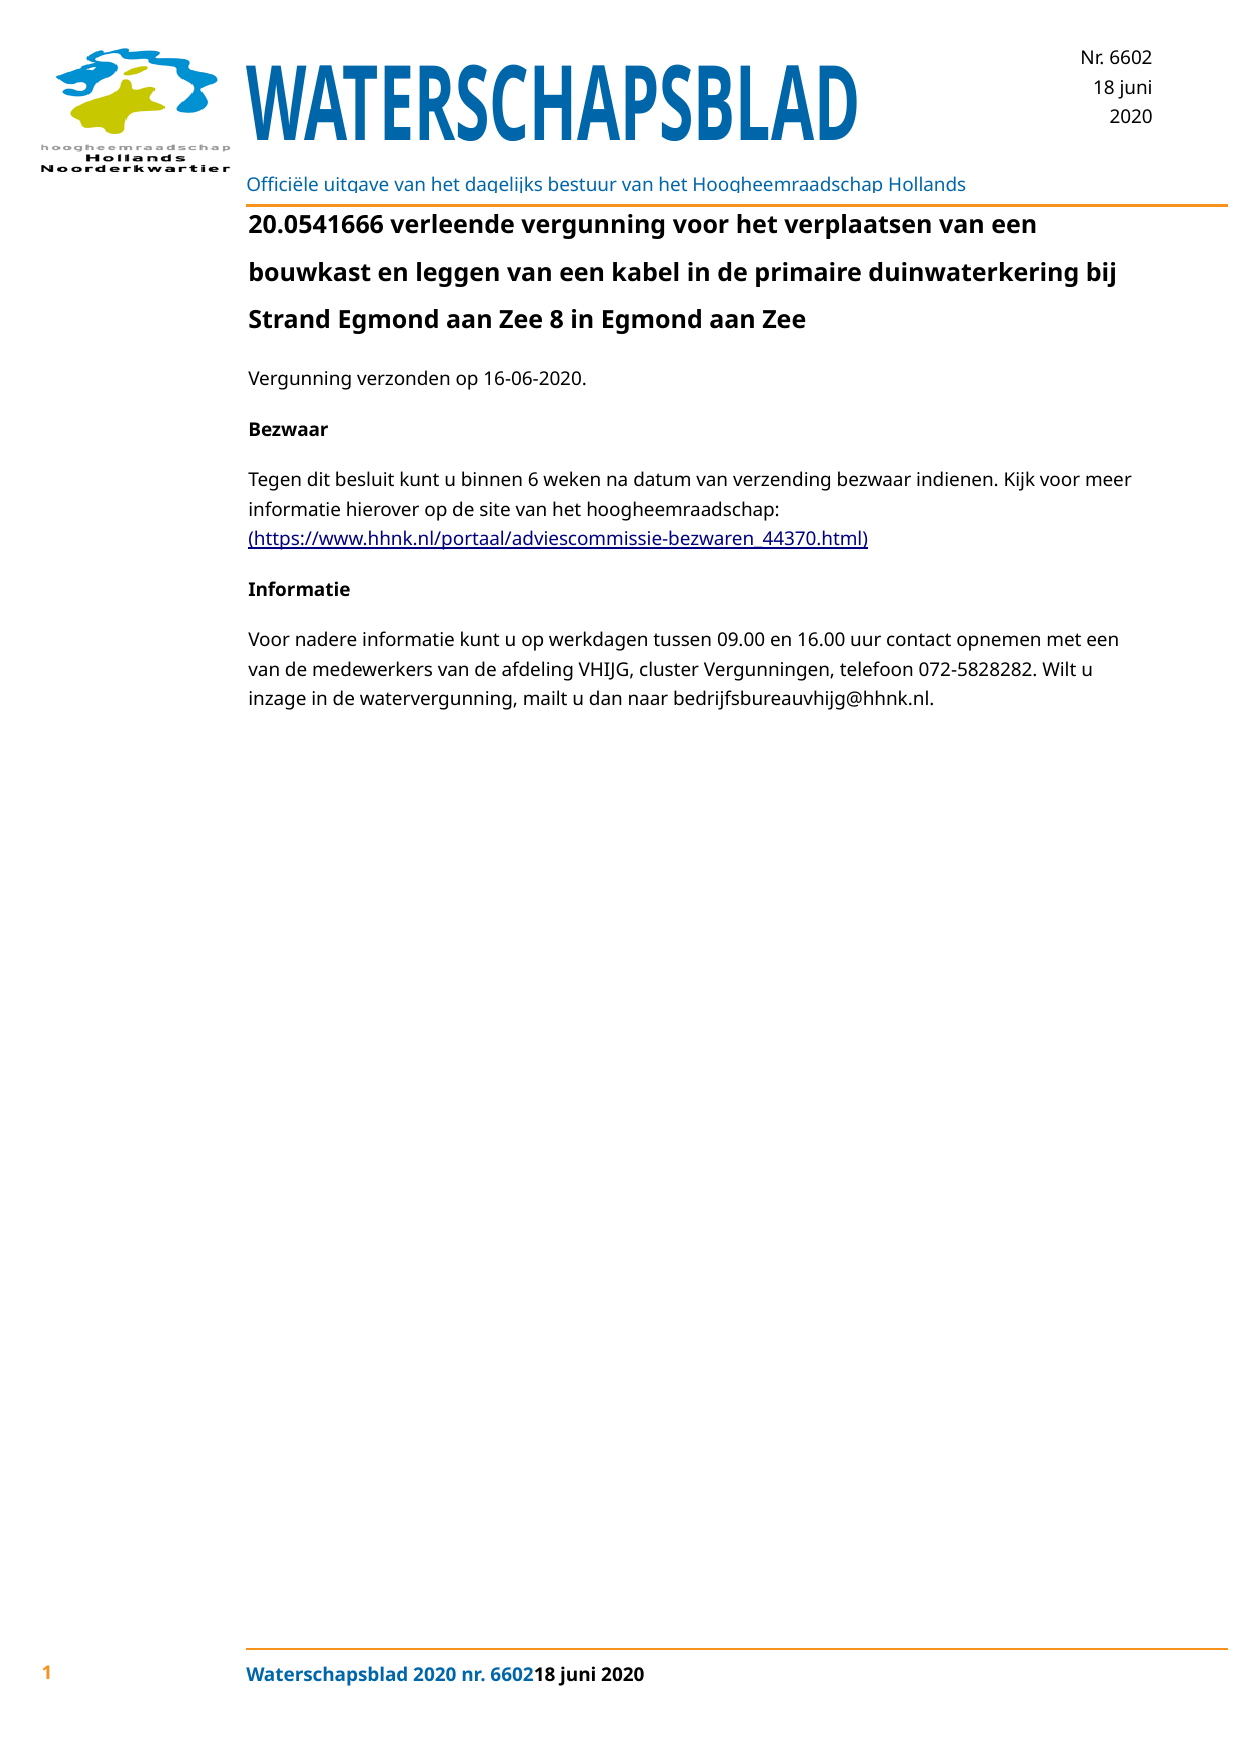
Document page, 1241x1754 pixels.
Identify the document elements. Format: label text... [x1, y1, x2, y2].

picture [41, 47, 231, 172]
text 20.0541666 verleende vergunning voor het verplaatsen van een bouwkast en leggen van een kabel in de primaire duinwaterkering bij Strand Egmond aan Zee 8 in Egmond aan Zee [248, 207, 1152, 336]
text Bezwaar [248, 416, 1152, 442]
text Vergunning verzonden op 16-06-2020. [248, 366, 1152, 391]
text Informatie [248, 576, 1152, 602]
text Voor nadere informatie kunt u op werkdagen tussen 09.00 en 16.00 uur contact opnemen met een van de medewerkers van de afdeling VHIJG, cluster Vergunningen, telefoon 072-5828282. Wilt u inzage in de watervergunning, mailt u dan naar bedrijfsbureauvhijg@hhnk.nl. [248, 626, 1152, 711]
text Tegen dit besluit kunt u binnen 6 weken na datum van verzending bezwaar indienen. Kijk voor meer informatie hierover op de site van het hoogheemraadschap: (https://www.hhnk.nl/portaal/adviescommissie-bezwaren_44370.html) [248, 466, 1152, 551]
